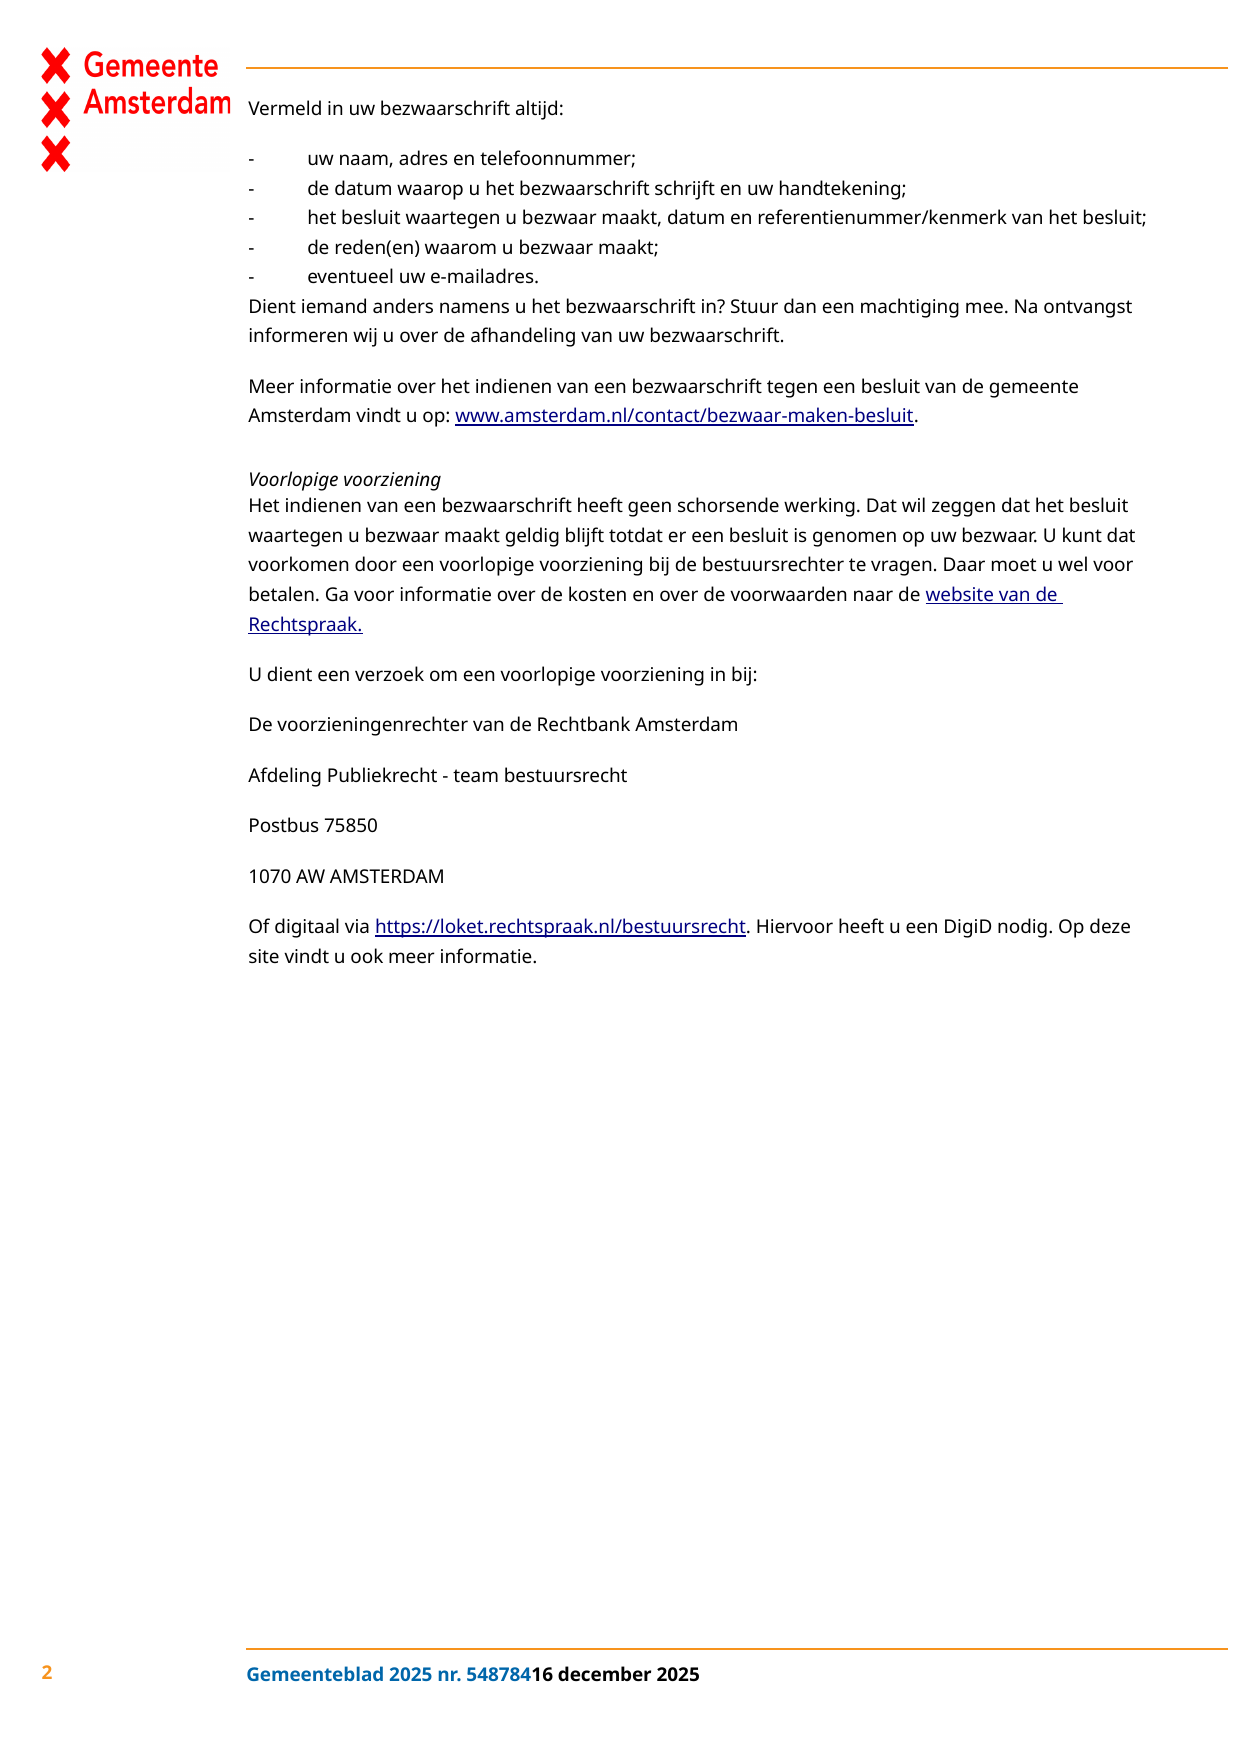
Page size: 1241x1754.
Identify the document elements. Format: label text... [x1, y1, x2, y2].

text Voorlopige voorziening [248, 467, 1152, 492]
text Vermeld in uw bezwaarschrift altijd: [248, 95, 1152, 121]
text De voorzieningenrechter van de Rechtbank Amsterdam [248, 712, 1152, 737]
text 1070 AW AMSTERDAM [248, 863, 1152, 888]
text Afdeling Publiekrecht - team bestuursrecht [248, 762, 1152, 788]
text Of digitaal via https://loket.rechtspraak.nl/bestuursrecht. Hiervoor heeft u een DigiD nodig. Op deze site vindt u ook meer informatie. [248, 913, 1152, 968]
picture [41, 47, 231, 172]
text Dient iemand anders namens u het bezwaarschrift in? Stuur dan een machtiging mee. Na ontvangst informeren wij u over de afhandeling van uw bezwaarschrift. [248, 293, 1152, 348]
list eventueel uw e-mailadres. [248, 263, 1152, 289]
list het besluit waartegen u bezwaar maakt, datum en referentienummer/kenmerk van het besluit; [248, 204, 1152, 230]
list de datum waarop u het bezwaarschrift schrijft en uw handtekening; [248, 175, 1152, 201]
list de reden(en) waarom u bezwaar maakt; [248, 234, 1152, 260]
text Het indienen van een bezwaarschrift heeft geen schorsende werking. Dat wil zeggen dat het besluit waartegen u bezwaar maakt geldig blijft totdat er een besluit is genomen op uw bezwaar. U kunt dat voorkomen door een voorlopige voorziening bij de bestuursrechter te vragen. Daar moet u wel voor betalen. Ga voor informatie over de kosten en over de voorwaarden naar de website van de Rechtspraak. [248, 492, 1152, 636]
text Meer informatie over het indienen van een bezwaarschrift tegen een besluit van de gemeente Amsterdam vindt u op: www.amsterdam.nl/contact/bezwaar-maken-besluit. [248, 373, 1152, 428]
text U dient een verzoek om een voorlopige voorziening in bij: [248, 661, 1152, 687]
list uw naam, adres en telefoonnummer; [248, 145, 1152, 171]
text Postbus 75850 [248, 812, 1152, 838]
